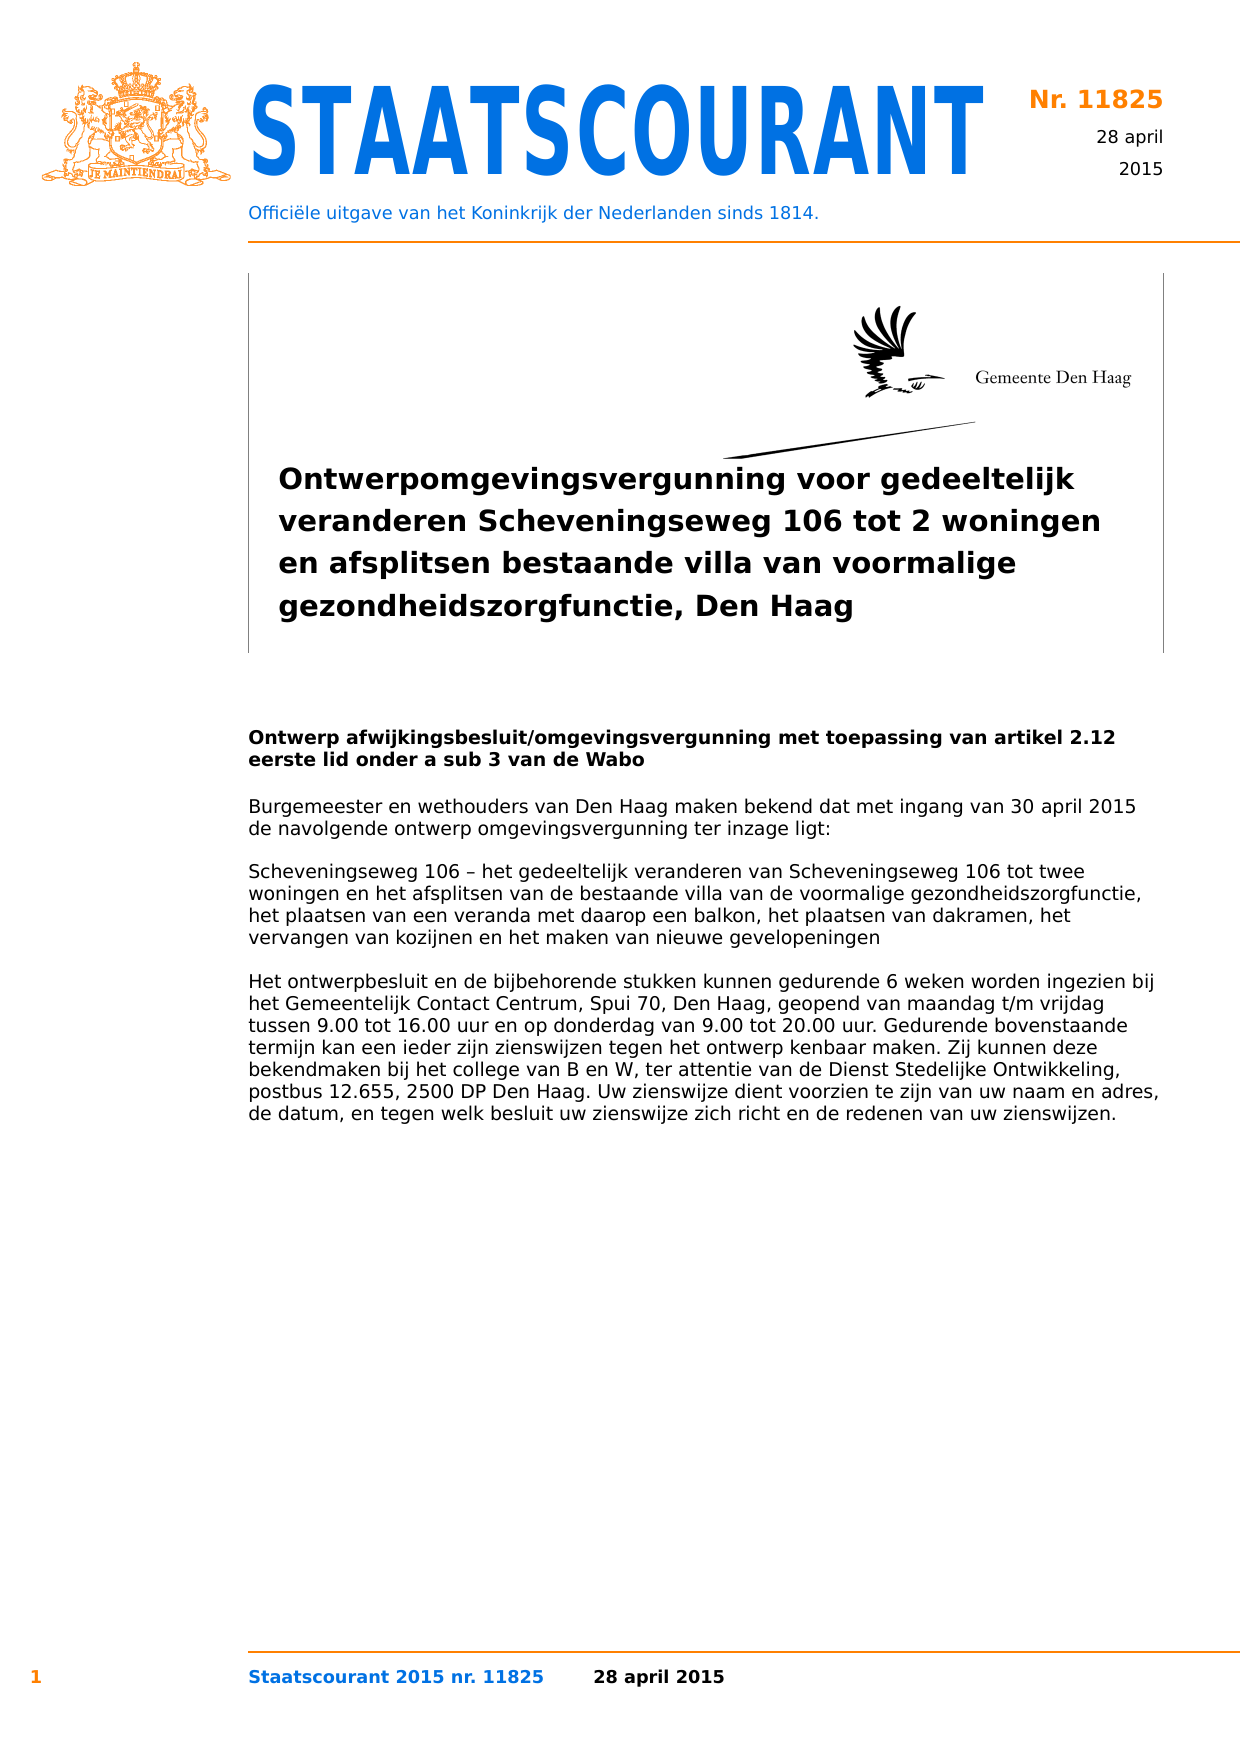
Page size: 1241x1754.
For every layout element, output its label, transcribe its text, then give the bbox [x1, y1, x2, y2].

table_header STAATSCOURANT [248, 62, 998, 203]
table_cell 2015 [998, 153, 1240, 203]
table_header Nr. 11825 [998, 62, 1240, 121]
table_header [25, 62, 248, 241]
text Burgemeester en wethouders van Den Haag maken bekend dat met ingang van 30 april 2015 de navolgende ontwerp omgevingsvergunning ter inzage ligt: [248, 796, 1163, 839]
subtitle Ontwerpomgevingsvergunning voor gedeeltelijk veranderen Scheveningseweg 106 tot 2 woningen en afsplitsen bestaande villa van voormalige gezondheidszorgfunctie, Den Haag [249, 273, 1163, 653]
table_cell Officiële uitgave van het Koninkrijk der Nederlanden sinds 1814. [248, 203, 1240, 241]
picture [720, 302, 1134, 462]
subtitle Ontwerp afwijkingsbesluit/omgevingsvergunning met toepassing van artikel 2.12 eerste lid onder a sub 3 van de Wabo [248, 727, 1163, 771]
text Het ontwerpbesluit en de bijbehorende stukken kunnen gedurende 6 weken worden ingezien bij het Gemeentelijk Contact Centrum, Spui 70, Den Haag, geopend van maandag t/m vrijdag tussen 9.00 tot 16.00 uur en op donderdag van 9.00 tot 20.00 uur. Gedurende bovenstaande termijn kan een ieder zijn zienswijzen tegen het ontwerp kenbaar maken. Zij kunnen deze bekendmaken bij het college van B en W, ter attentie van de Dienst Stedelijke Ontwikkeling, postbus 12.655, 2500 DP Den Haag. Uw zienswijze dient voorzien te zijn van uw naam en adres, de datum, en tegen welk besluit uw zienswijze zich richt en de redenen van uw zienswijzen. [248, 971, 1163, 1125]
text Scheveningseweg 106 – het gedeeltelijk veranderen van Scheveningseweg 106 tot twee woningen en het afsplitsen van de bestaande villa van de voormalige gezondheidszorgfunctie, het plaatsen van een veranda met daarop een balkon, het plaatsen van dakramen, het vervangen van kozijnen en het maken van nieuwe gevelopeningen [248, 861, 1163, 949]
table_cell 28 april [998, 121, 1240, 153]
picture [41, 62, 231, 186]
